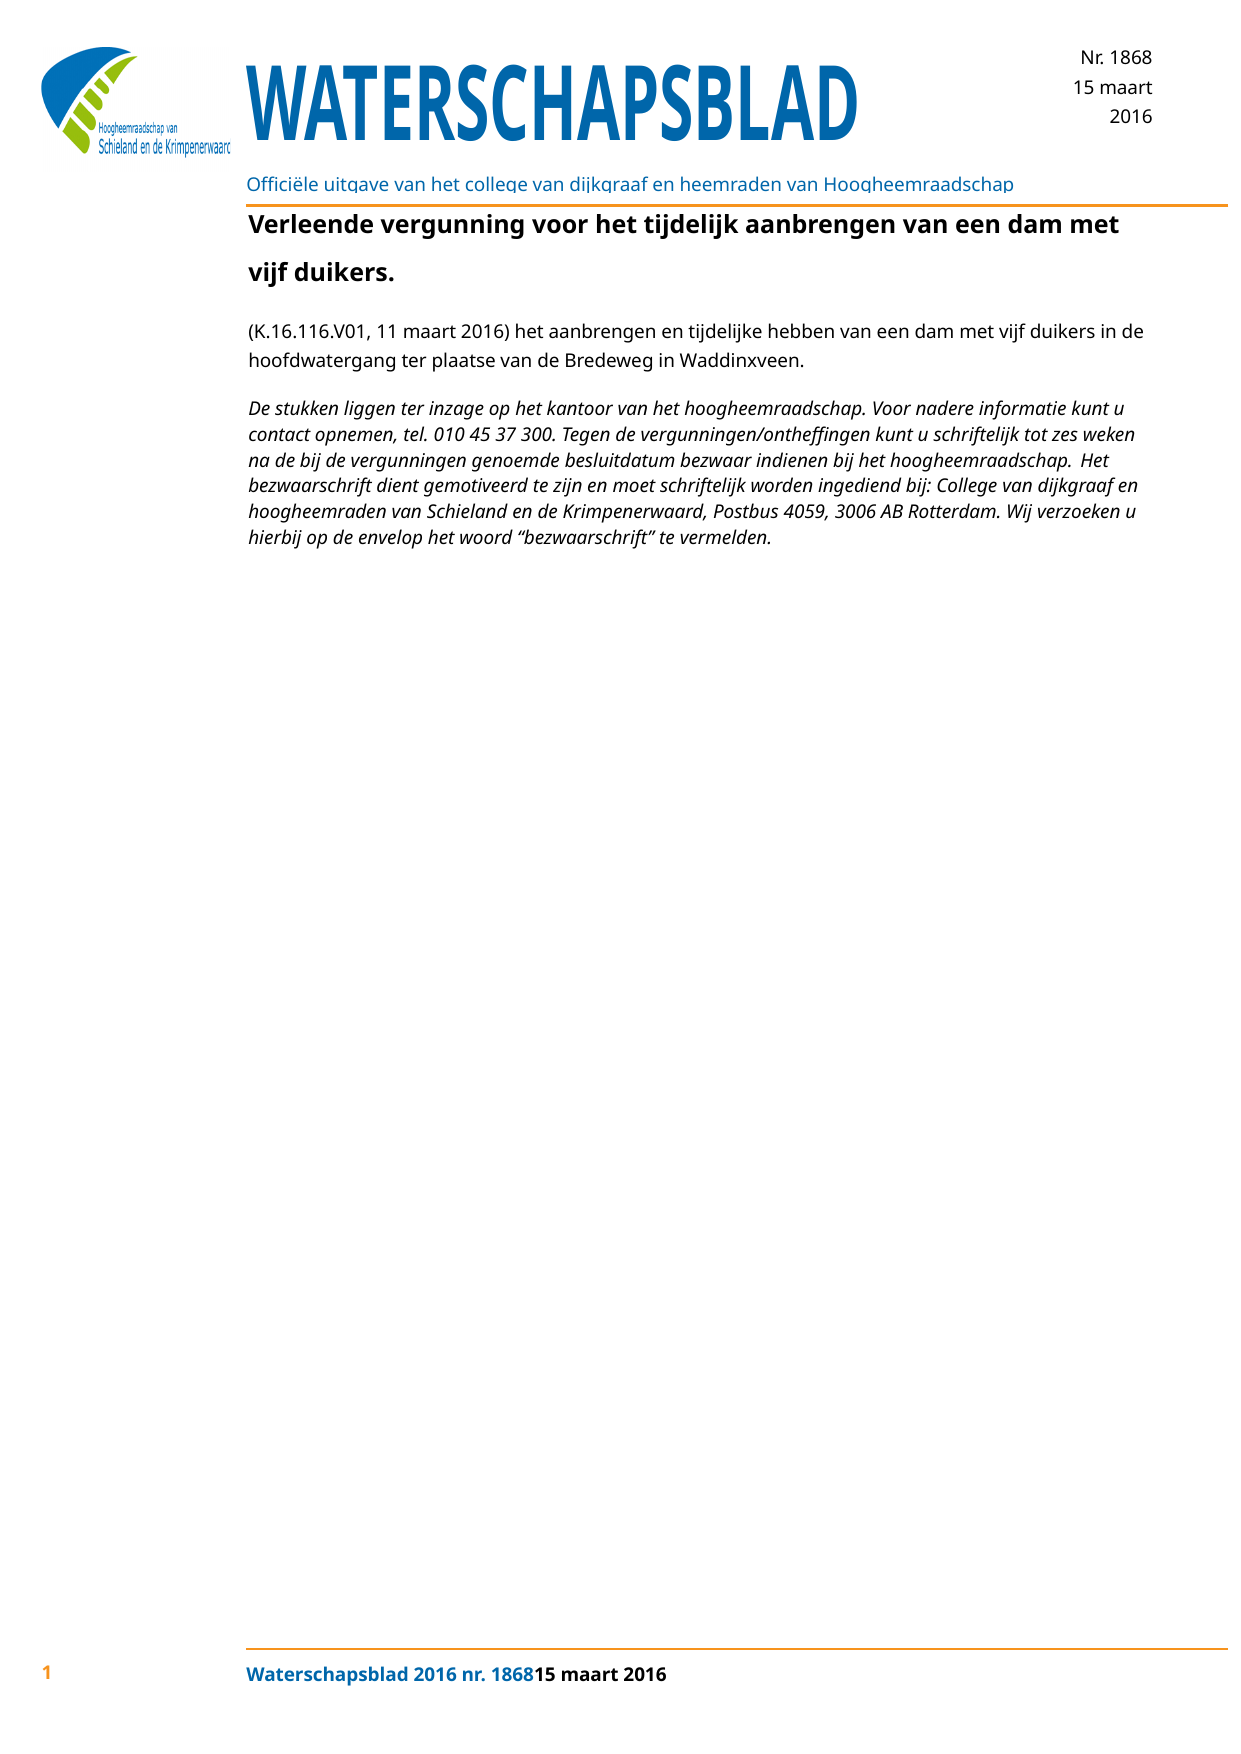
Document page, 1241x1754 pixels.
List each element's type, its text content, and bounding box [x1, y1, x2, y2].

text De stukken liggen ter inzage op het kantoor van het hoogheemraadschap. Voor nadere informatie kunt u contact opnemen, tel. 010 45 37 300. Tegen de vergunningen/ontheffingen kunt u schriftelijk tot zes weken na de bij de vergunningen genoemde besluitdatum bezwaar indienen bij het hoogheemraadschap. Het bezwaarschrift dient gemotiveerd te zijn en moet schriftelijk worden ingediend bij: College van dijkgraaf en hoogheemraden van Schieland en de Krimpenerwaard, Postbus 4059, 3006 AB Rotterdam. Wij verzoeken u hierbij op de envelop het woord “bezwaarschrift” te vermelden. [248, 395, 1152, 550]
picture [41, 47, 231, 172]
text (K.16.116.V01, 11 maart 2016) het aanbrengen en tijdelijke hebben van een dam met vijf duikers in de hoofdwatergang ter plaatse van de Bredeweg in Waddinxveen. [248, 318, 1152, 373]
text Verleende vergunning voor het tijdelijk aanbrengen van een dam met vijf duikers. [248, 207, 1152, 288]
